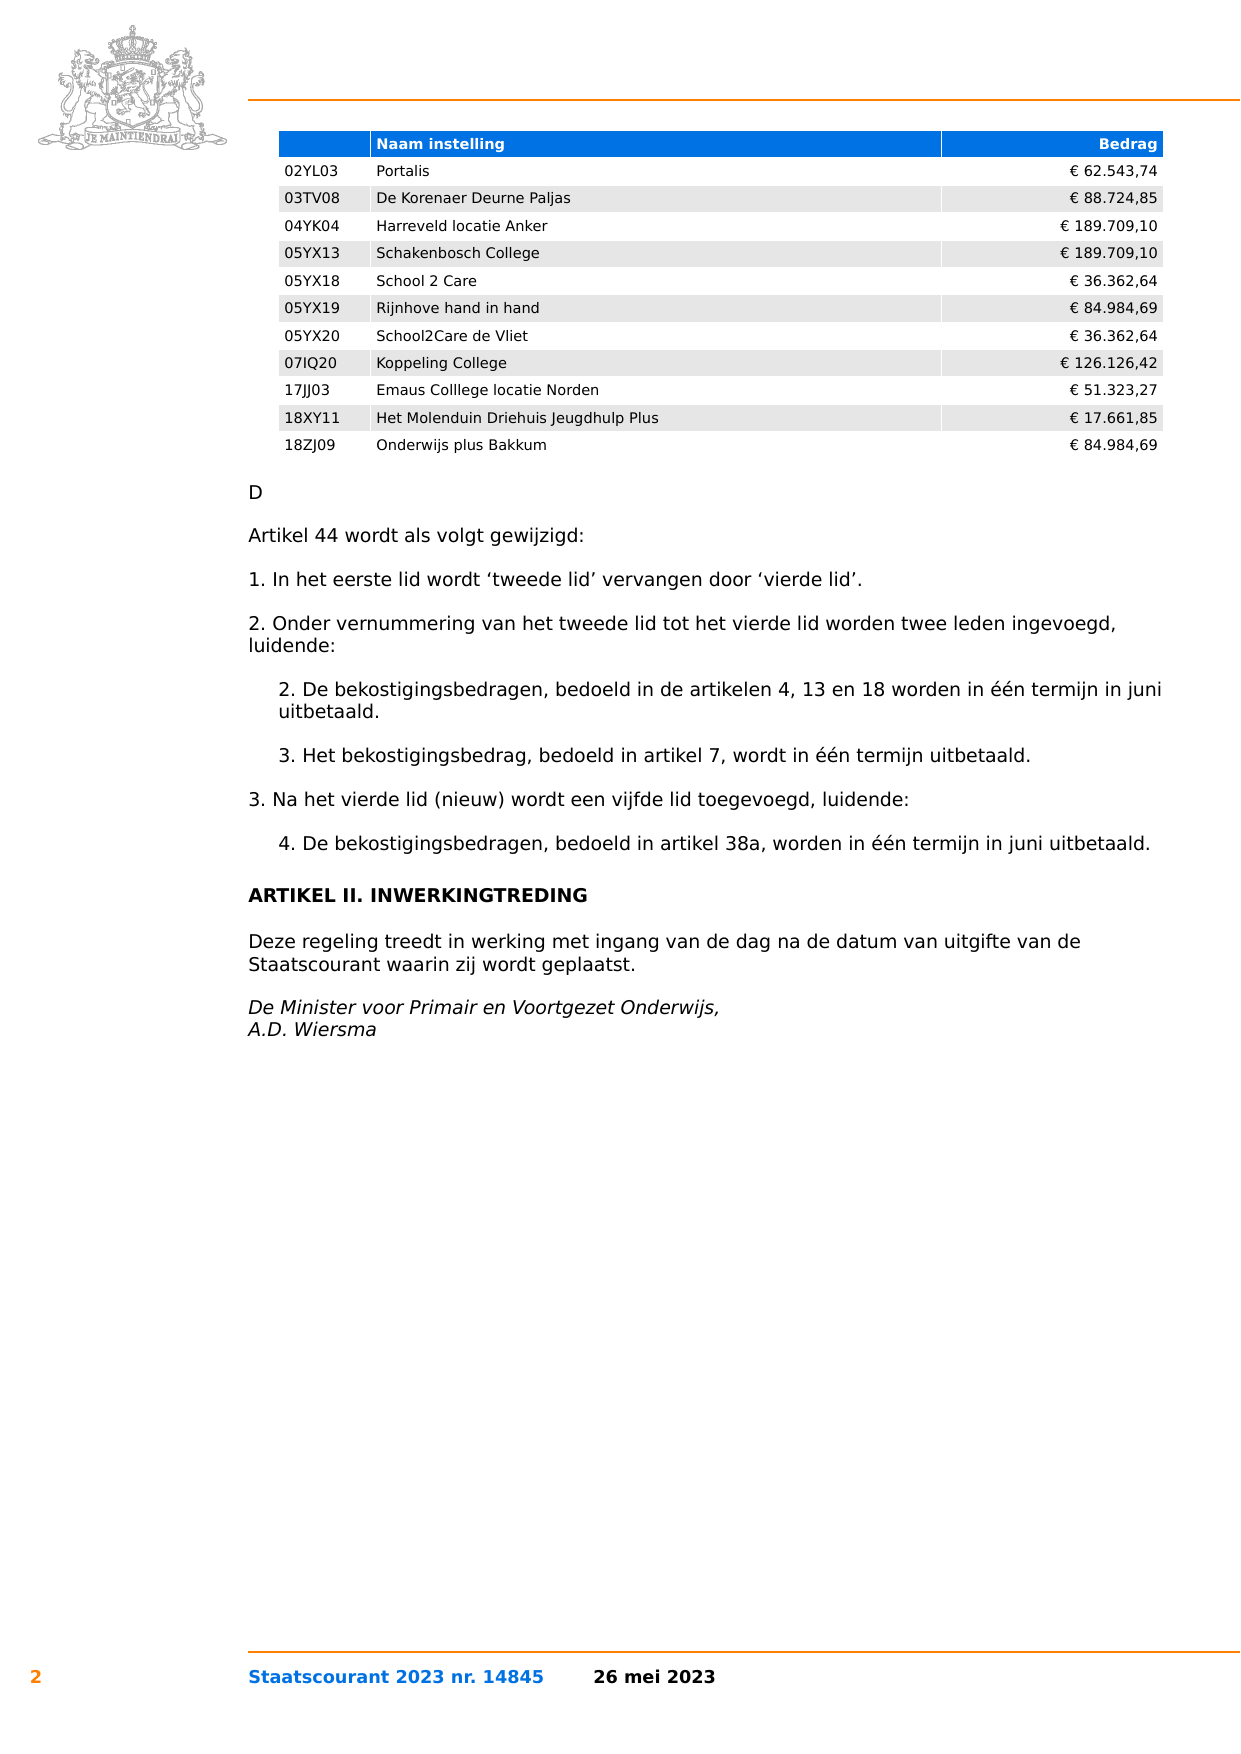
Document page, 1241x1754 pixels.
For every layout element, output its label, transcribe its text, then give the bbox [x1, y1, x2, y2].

table_cell Het Molenduin Driehuis Jeugdhulp Plus [371, 405, 941, 431]
table_cell Portalis [371, 158, 941, 185]
table_cell € 84.984,69 [942, 432, 1163, 459]
text 2. Onder vernummering van het tweede lid tot het vierde lid worden twee leden ingevoegd, luidende: [248, 613, 1163, 657]
table_cell Koppeling College [371, 350, 941, 376]
table_header [279, 131, 370, 157]
table_cell School2Care de Vliet [371, 323, 941, 349]
text Artikel 44 wordt als volgt gewijzigd: [248, 525, 1163, 547]
text 2. De bekostigingsbedragen, bedoeld in de artikelen 4, 13 en 18 worden in één termijn in juni uitbetaald. [278, 679, 1163, 723]
table_cell 05YX13 [279, 241, 370, 267]
text Deze regeling treedt in werking met ingang van de dag na de datum van uitgifte van de Staatscourant waarin zij wordt geplaatst. [248, 931, 1163, 975]
table_cell Rijnhove hand in hand [371, 295, 941, 322]
table_cell 05YX18 [279, 268, 370, 294]
text 3. Na het vierde lid (nieuw) wordt een vijfde lid toegevoegd, luidende: [248, 789, 1163, 811]
text 4. De bekostigingsbedragen, bedoeld in artikel 38a, worden in één termijn in juni uitbetaald. [278, 832, 1163, 854]
table_cell € 88.724,85 [942, 186, 1163, 212]
table_cell 05YX19 [279, 295, 370, 322]
table_header Naam instelling [371, 131, 941, 157]
text De Minister voor Primair en Voortgezet Onderwijs, A.D. Wiersma [248, 997, 1163, 1041]
table_cell Harreveld locatie Anker [371, 213, 941, 239]
table_cell € 189.709,10 [942, 241, 1163, 267]
table_cell De Korenaer Deurne Paljas [371, 186, 941, 212]
table_cell € 84.984,69 [942, 295, 1163, 322]
table_cell Onderwijs plus Bakkum [371, 432, 941, 459]
text 3. Het bekostigingsbedrag, bedoeld in artikel 7, wordt in één termijn uitbetaald. [278, 745, 1163, 767]
table_cell 18XY11 [279, 405, 370, 431]
table_cell Schakenbosch College [371, 241, 941, 267]
table_cell 07IQ20 [279, 350, 370, 376]
table_cell € 17.661,85 [942, 405, 1163, 431]
table_cell € 36.362,64 [942, 268, 1163, 294]
table_cell € 51.323,27 [942, 378, 1163, 404]
table_cell € 36.362,64 [942, 323, 1163, 349]
text 1. In het eerste lid wordt ‘tweede lid’ vervangen door ‘vierde lid’. [248, 569, 1163, 591]
table_cell € 126.126,42 [942, 350, 1163, 376]
table_cell 18ZJ09 [279, 432, 370, 459]
table_cell School 2 Care [371, 268, 941, 294]
table_cell 05YX20 [279, 323, 370, 349]
table_cell 04YK04 [279, 213, 370, 239]
table_cell 03TV08 [279, 186, 370, 212]
subtitle ARTIKEL II. INWERKINGTREDING [248, 884, 1163, 906]
table_cell € 189.709,10 [942, 213, 1163, 239]
table_cell 17JJ03 [279, 378, 370, 404]
text D [248, 482, 1163, 503]
table_cell € 62.543,74 [942, 158, 1163, 185]
table_header Bedrag [942, 131, 1163, 157]
picture [38, 25, 227, 150]
table_cell Emaus Colllege locatie Norden [371, 378, 941, 404]
table_cell 02YL03 [279, 158, 370, 185]
